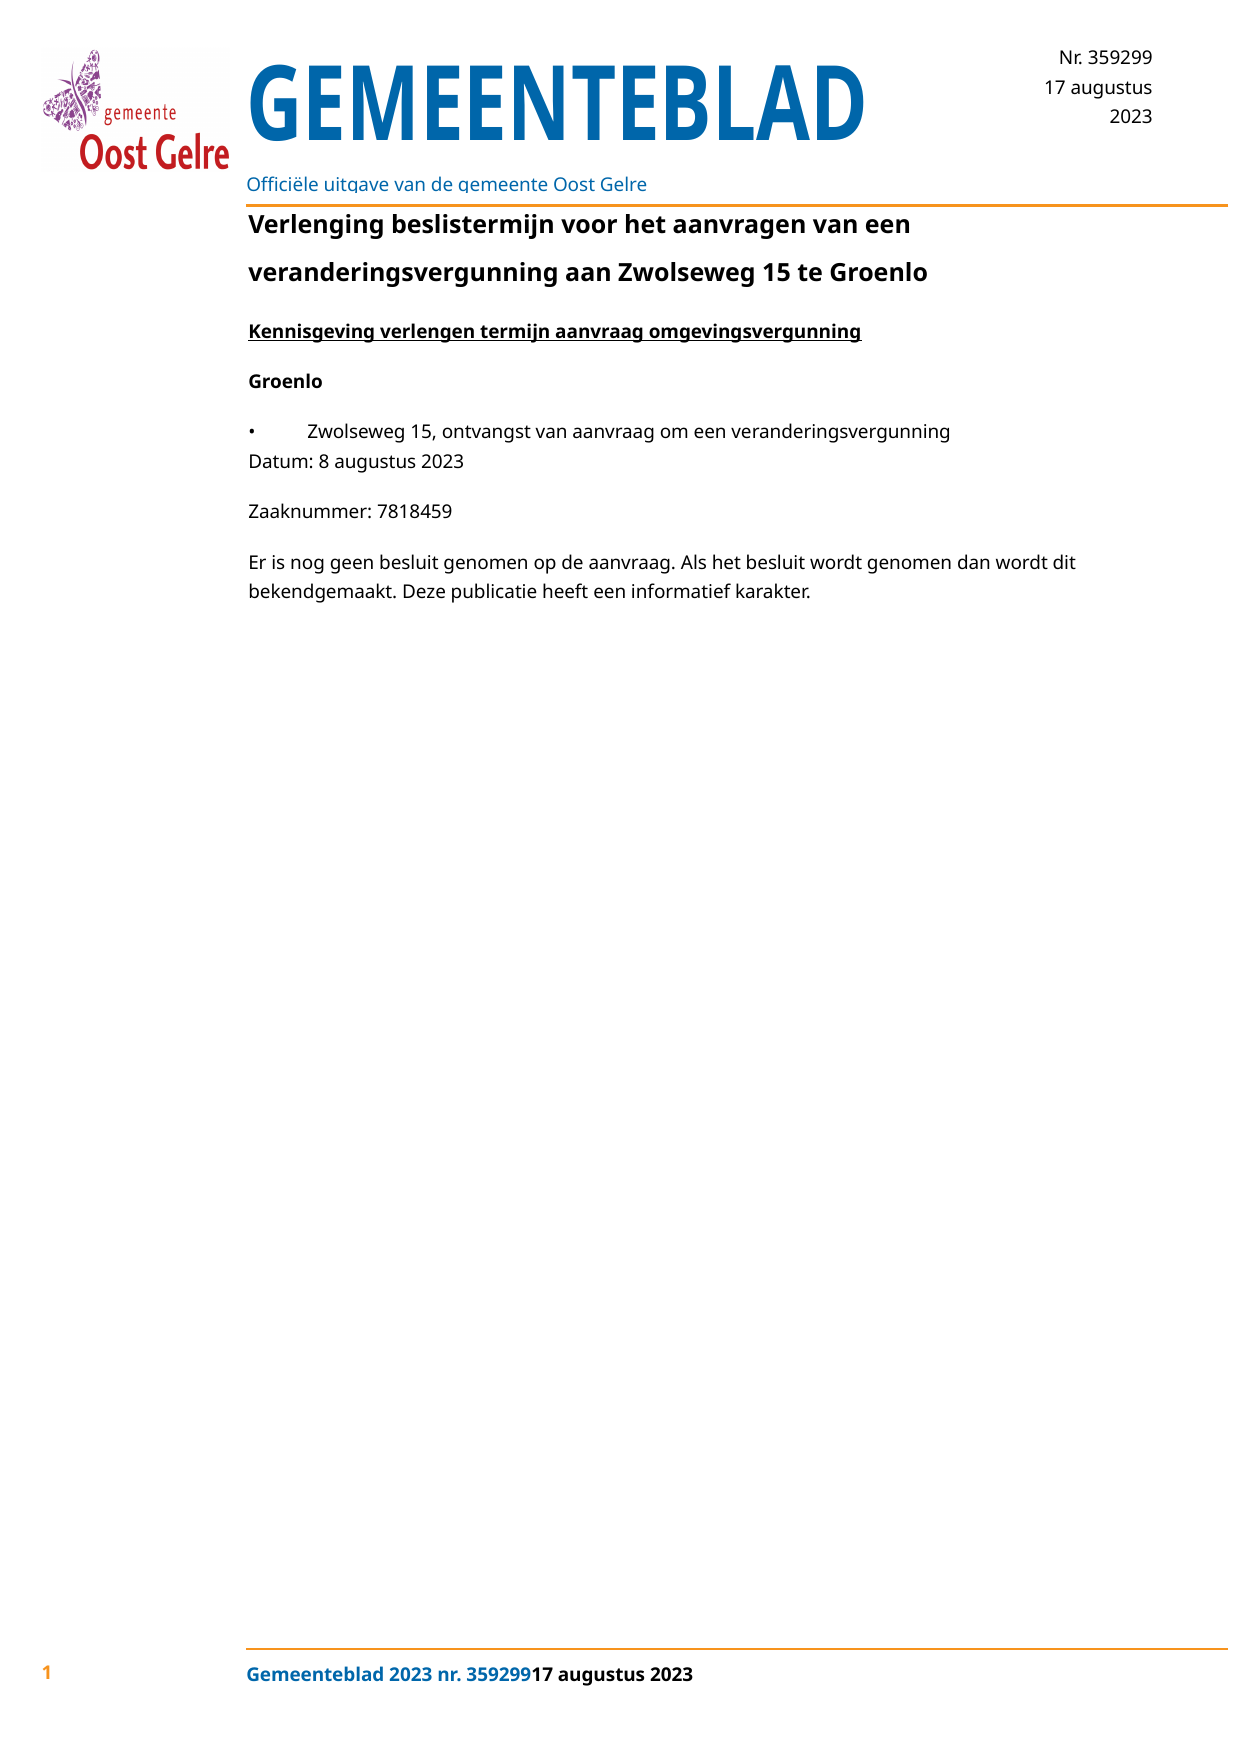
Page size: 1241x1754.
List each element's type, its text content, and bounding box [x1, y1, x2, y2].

text Verlenging beslistermijn voor het aanvragen van een veranderingsvergunning aan Zwolseweg 15 te Groenlo [248, 207, 1152, 288]
picture [41, 47, 231, 172]
text Zaaknummer: 7818459 [248, 499, 1152, 524]
list Zwolseweg 15, ontvangst van aanvraag om een veranderingsvergunning [248, 419, 1152, 444]
text Datum: 8 augustus 2023 [248, 448, 1152, 474]
text Kennisgeving verlengen termijn aanvraag omgevingsvergunning [248, 318, 1152, 344]
text Er is nog geen besluit genomen op de aanvraag. Als het besluit wordt genomen dan wordt dit bekendgemaakt. Deze publicatie heeft een informatief karakter. [248, 549, 1152, 604]
text Groenlo [248, 368, 1152, 394]
